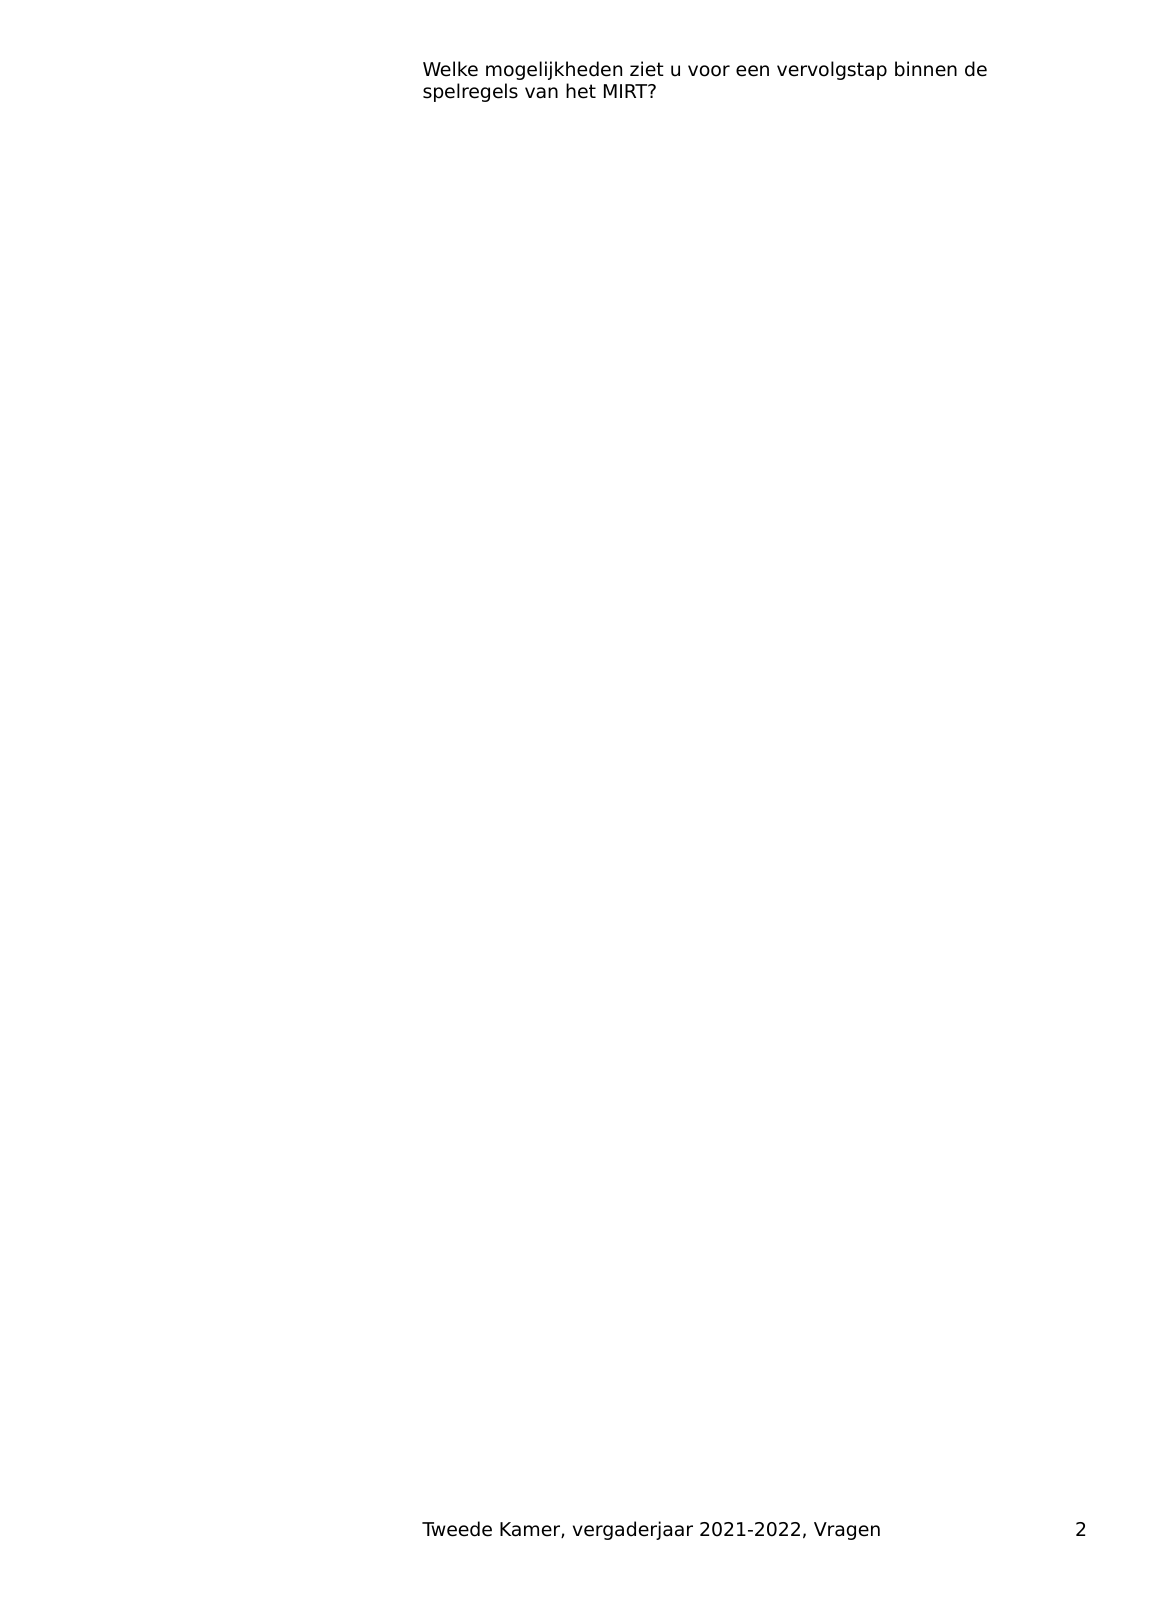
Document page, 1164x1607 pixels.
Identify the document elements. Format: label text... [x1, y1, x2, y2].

text Welke mogelijkheden ziet u voor een vervolgstap binnen de spelregels van het MIRT? [422, 59, 1087, 103]
